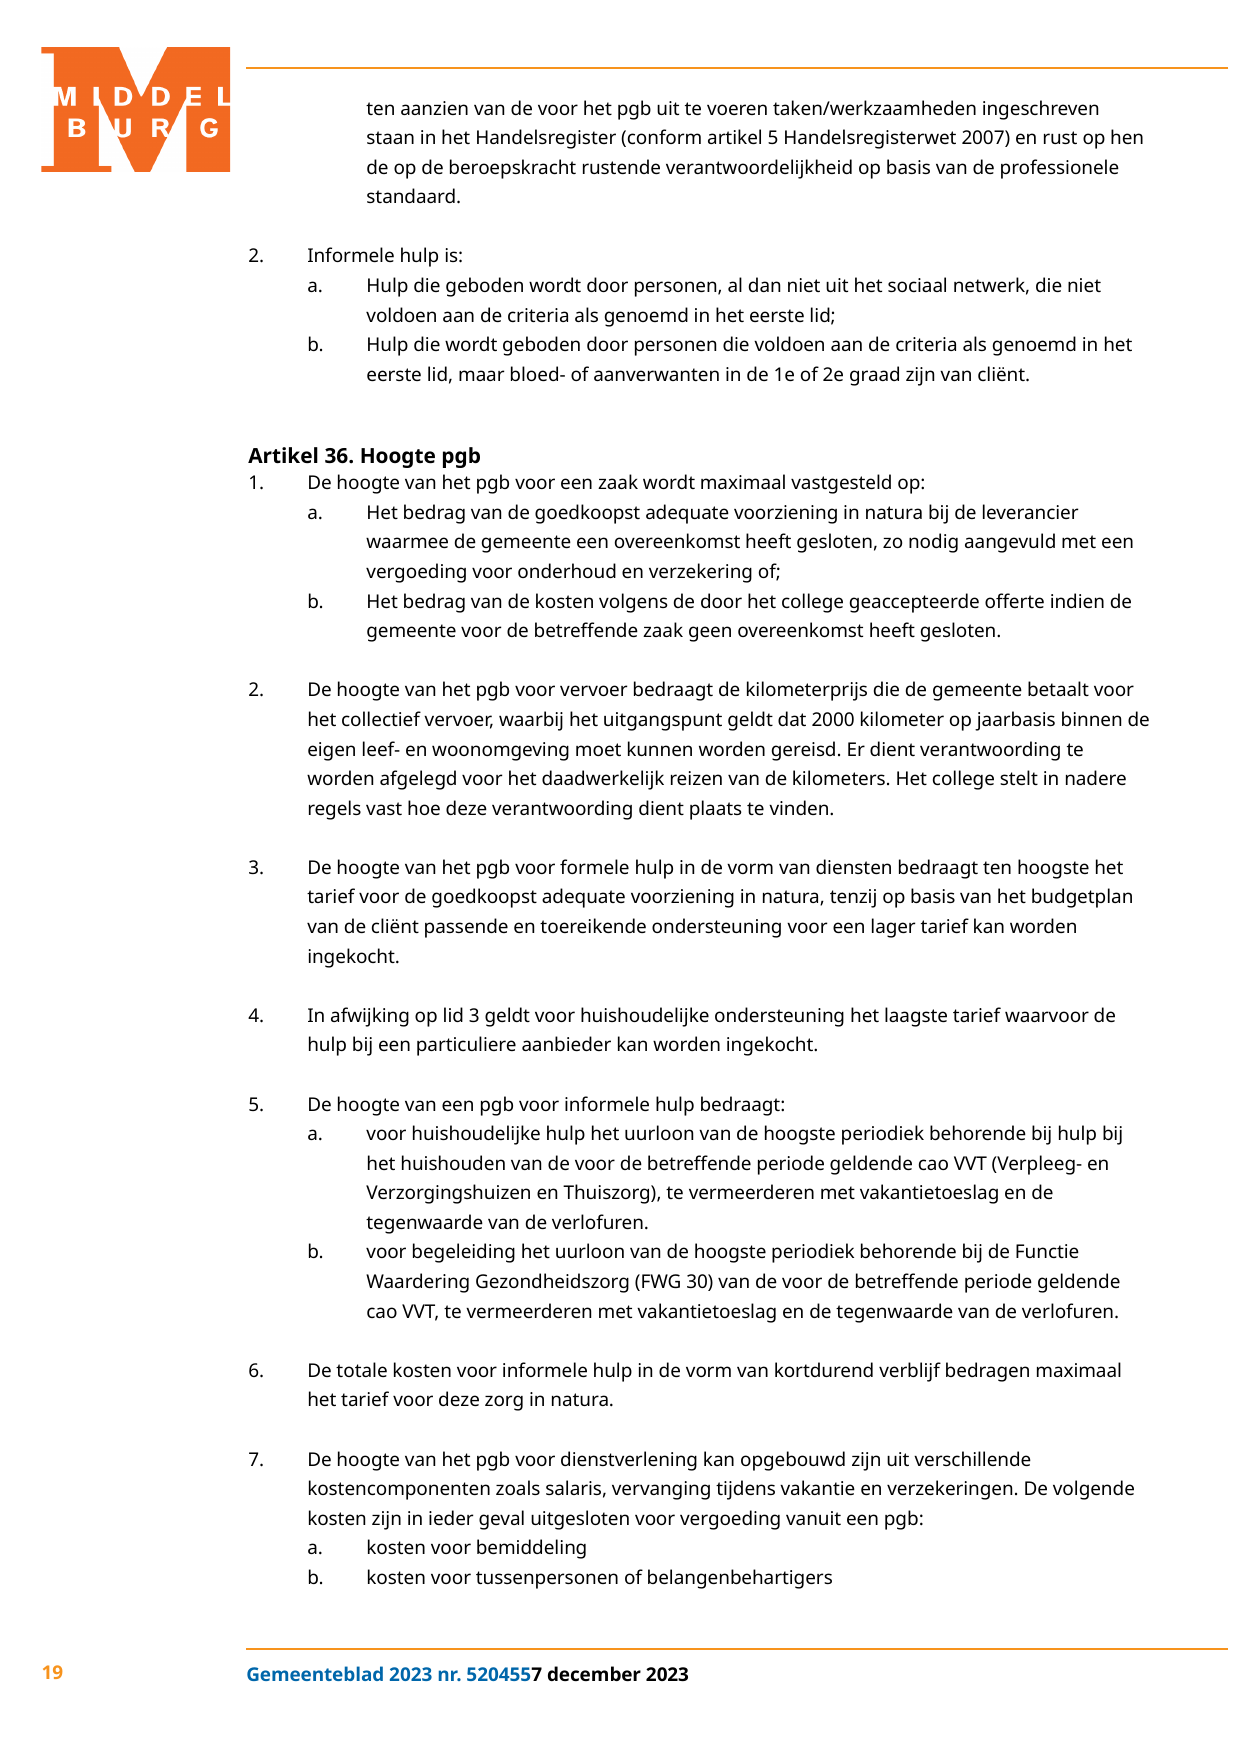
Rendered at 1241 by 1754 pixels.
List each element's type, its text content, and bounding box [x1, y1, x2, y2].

list voor huishoudelijke hulp het uurloon van de hoogste periodiek behorende bij hulp bij het huishouden van de voor de betreffende periode geldende cao VVT (Verpleeg- en Verzorgingshuizen en Thuiszorg), te vermeerderen met vakantietoeslag en de tegenwaarde van de verlofuren. [307, 1120, 1152, 1235]
text Artikel 36. Hoogte pgb [248, 441, 1152, 469]
list De hoogte van het pgb voor formele hulp in de vorm van diensten bedraagt ten hoogste het tarief voor de goedkoopst adequate voorziening in natura, tenzij op basis van het budgetplan van de cliënt passende en toereikende ondersteuning voor een lager tarief kan worden ingekocht. [248, 854, 1152, 968]
list kosten voor tussenpersonen of belangenbehartigers [307, 1564, 1152, 1590]
list Het bedrag van de goedkoopst adequate voorziening in natura bij de leverancier waarmee de gemeente een overeenkomst heeft gesloten, zo nodig aangevuld met een vergoeding voor onderhoud en verzekering of; [307, 499, 1152, 584]
list De totale kosten voor informele hulp in de vorm van kortdurend verblijf bedragen maximaal het tarief voor deze zorg in natura. [248, 1357, 1152, 1412]
list De hoogte van een pgb voor informele hulp bedraagt: [248, 1091, 1152, 1116]
list De hoogte van het pgb voor vervoer bedraagt de kilometerprijs die de gemeente betaalt voor het collectief vervoer, waarbij het uitgangspunt geldt dat 2000 kilometer op jaarbasis binnen de eigen leef- en woonomgeving moet kunnen worden gereisd. Er dient verantwoording te worden afgelegd voor het daadwerkelijk reizen van de kilometers. Het college stelt in nadere regels vast hoe deze verantwoording dient plaats te vinden. [248, 677, 1152, 821]
list kosten voor bemiddeling [307, 1534, 1152, 1560]
list Het bedrag van de kosten volgens de door het college geaccepteerde offerte indien de gemeente voor de betreffende zaak geen overeenkomst heeft gesloten. [307, 588, 1152, 643]
list In afwijking op lid 3 geldt voor huishoudelijke ondersteuning het laagste tarief waarvoor de hulp bij een particuliere aanbieder kan worden ingekocht. [248, 1002, 1152, 1057]
list Hulp die wordt geboden door personen die voldoen aan de criteria als genoemd in het eerste lid, maar bloed- of aanverwanten in de 1e of 2e graad zijn van cliënt. [307, 331, 1152, 387]
list ten aanzien van de voor het pgb uit te voeren taken/werkzaamheden ingeschreven staan in het Handelsregister (conform artikel 5 Handelsregisterwet 2007) en rust op hen de op de beroepskracht rustende verantwoordelijkheid op basis van de professionele standaard. [307, 95, 1152, 209]
picture [41, 47, 231, 172]
list Informele hulp is: [248, 243, 1152, 268]
list Hulp die geboden wordt door personen, al dan niet uit het sociaal netwerk, die niet voldoen aan de criteria als genoemd in het eerste lid; [307, 272, 1152, 328]
list De hoogte van het pgb voor een zaak wordt maximaal vastgesteld op: [248, 469, 1152, 495]
list voor begeleiding het uurloon van de hoogste periodiek behorende bij de Functie Waardering Gezondheidszorg (FWG 30) van de voor de betreffende periode geldende cao VVT, te vermeerderen met vakantietoeslag en de tegenwaarde van de verlofuren. [307, 1239, 1152, 1323]
list De hoogte van het pgb voor dienstverlening kan opgebouwd zijn uit verschillende kostencomponenten zoals salaris, vervanging tijdens vakantie en verzekeringen. De volgende kosten zijn in ieder geval uitgesloten voor vergoeding vanuit een pgb: [248, 1446, 1152, 1531]
